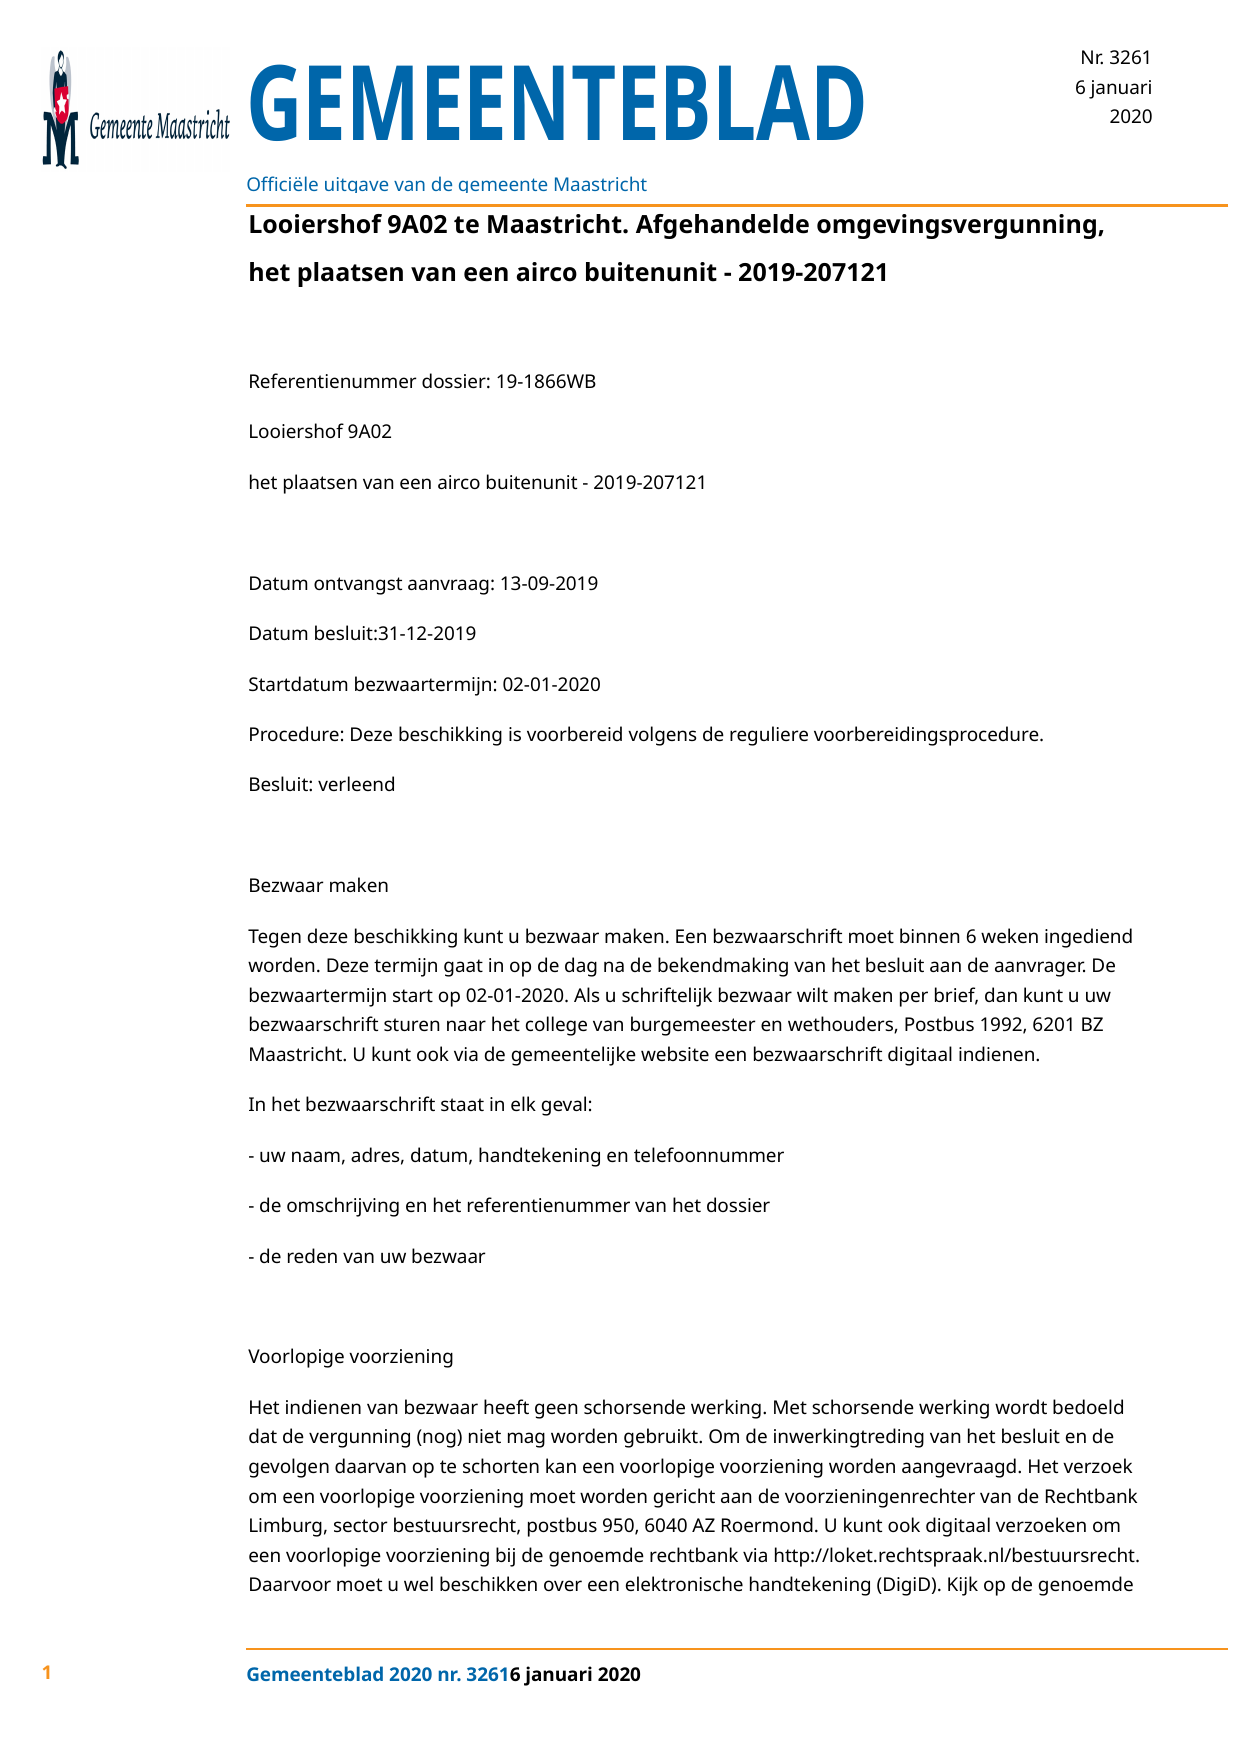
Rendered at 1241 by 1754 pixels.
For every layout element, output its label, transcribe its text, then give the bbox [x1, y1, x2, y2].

text Tegen deze beschikking kunt u bezwaar maken. Een bezwaarschrift moet binnen 6 weken ingediend worden. Deze termijn gaat in op de dag na de bekendmaking van het besluit aan de aanvrager. De bezwaartermijn start op 02-01-2020. Als u schriftelijk bezwaar wilt maken per brief, dan kunt u uw bezwaarschrift sturen naar het college van burgemeester en wethouders, Postbus 1992, 6201 BZ Maastricht. U kunt ook via de gemeentelijke website een bezwaarschrift digitaal indienen. [248, 923, 1152, 1067]
text Startdatum bezwaartermijn: 02-01-2020 [248, 671, 1152, 697]
text Besluit: verleend [248, 772, 1152, 797]
text Referentienummer dossier: 19-1866WB [248, 368, 1152, 394]
text Bezwaar maken [248, 872, 1152, 898]
text Het indienen van bezwaar heeft geen schorsende werking. Met schorsende werking wordt bedoeld dat de vergunning (nog) niet mag worden gebruikt. Om de inwerkingtreding van het besluit en de gevolgen daarvan op te schorten kan een voorlopige voorziening worden aangevraagd. Het verzoek om een voorlopige voorziening moet worden gericht aan de voorzieningenrechter van de Rechtbank Limburg, sector bestuursrecht, postbus 950, 6040 AZ Roermond. U kunt ook digitaal verzoeken om een voorlopige voorziening bij de genoemde rechtbank via http://loket.rechtspraak.nl/bestuursrecht. Daarvoor moet u wel beschikken over een elektronische handtekening (DigiD). Kijk op de genoemde [248, 1394, 1152, 1597]
picture [41, 47, 231, 172]
text Looiershof 9A02 [248, 419, 1152, 444]
text het plaatsen van een airco buitenunit - 2019-207121 [248, 469, 1152, 495]
text Datum ontvangst aanvraag: 13-09-2019 [248, 570, 1152, 596]
text Datum besluit:31-12-2019 [248, 620, 1152, 646]
text Procedure: Deze beschikking is voorbereid volgens de reguliere voorbereidingsprocedure. [248, 721, 1152, 747]
text - de reden van uw bezwaar [248, 1243, 1152, 1269]
text In het bezwaarschrift staat in elk geval: [248, 1092, 1152, 1117]
text Looiershof 9A02 te Maastricht. Afgehandelde omgevingsvergunning, het plaatsen van een airco buitenunit - 2019-207121 [248, 207, 1152, 288]
text - uw naam, adres, datum, handtekening en telefoonnummer [248, 1142, 1152, 1168]
text Voorlopige voorziening [248, 1344, 1152, 1369]
text - de omschrijving en het referentienummer van het dossier [248, 1192, 1152, 1218]
